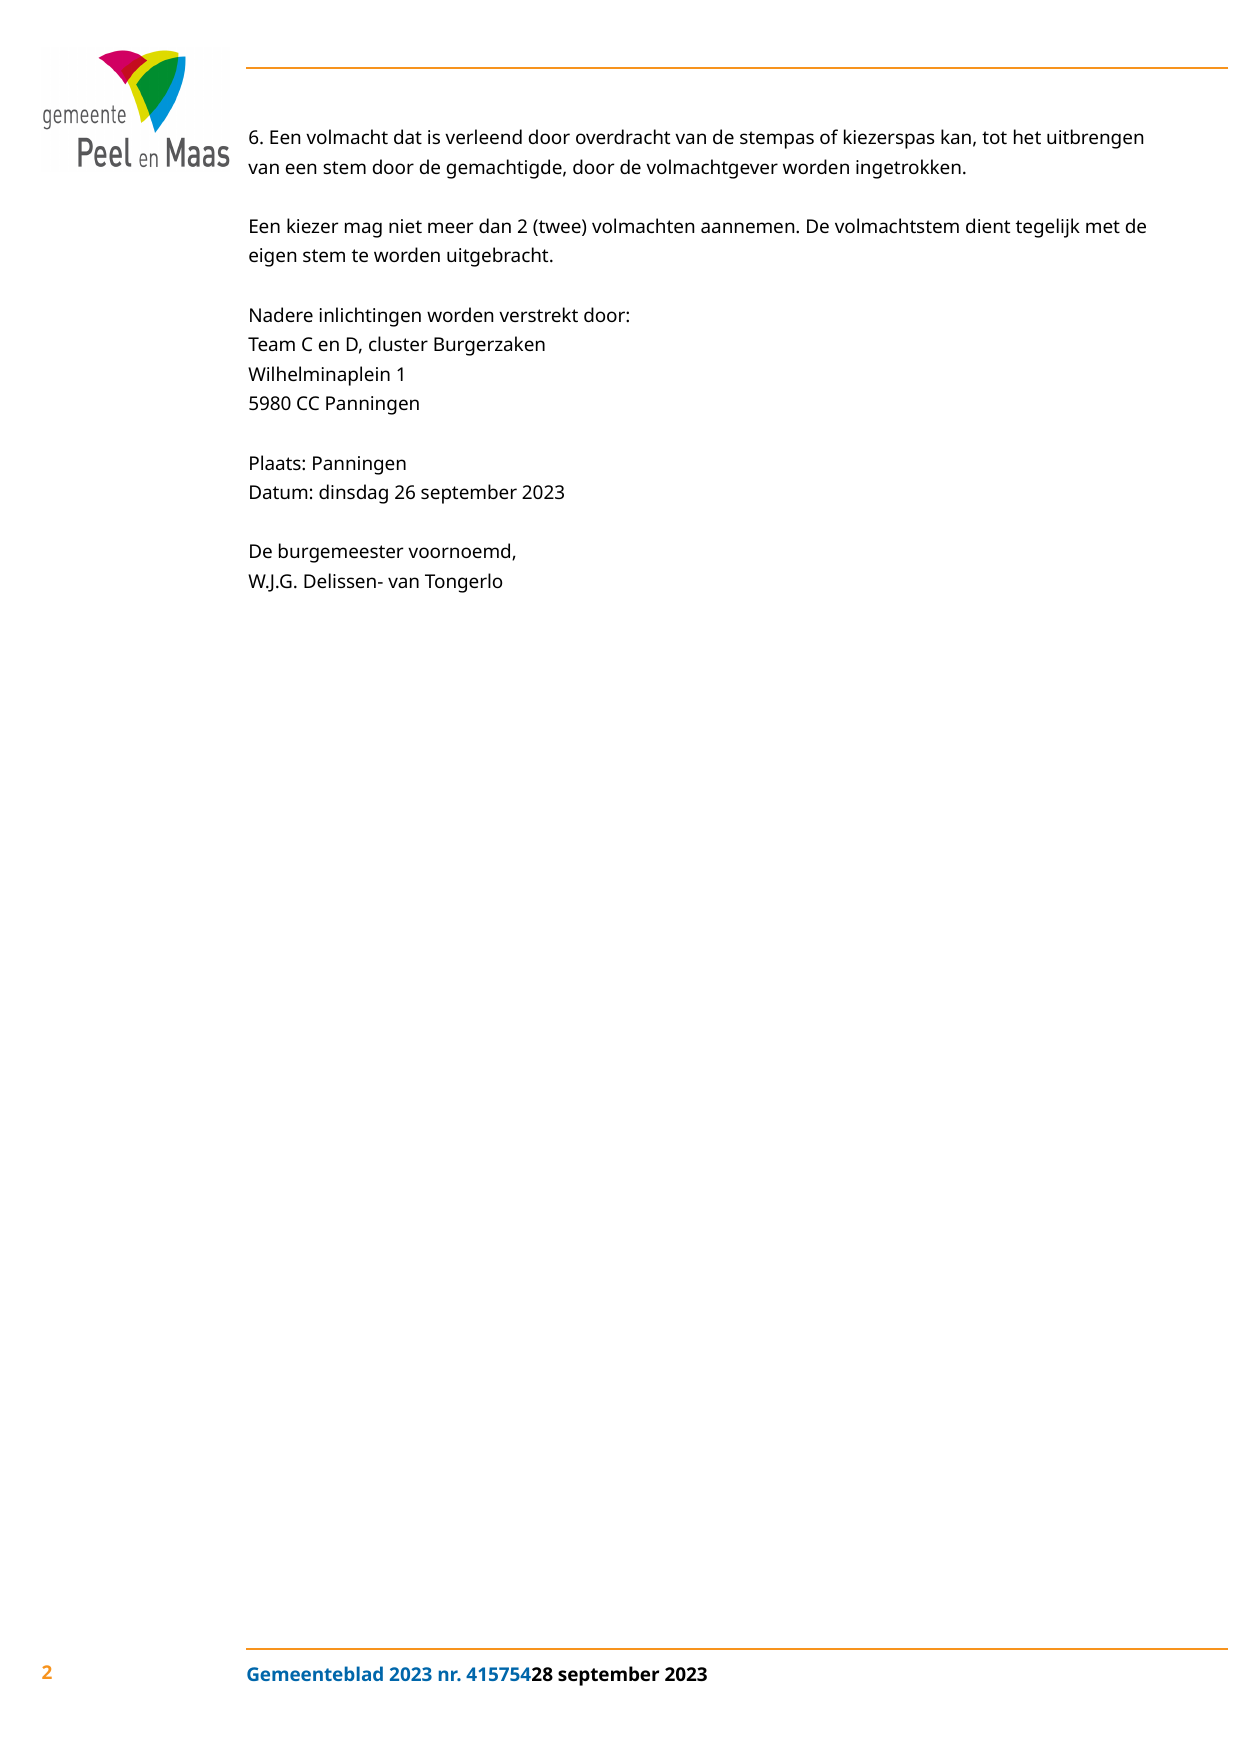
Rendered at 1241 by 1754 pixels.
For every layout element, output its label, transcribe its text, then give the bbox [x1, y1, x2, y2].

text W.J.G. Delissen- van Tongerlo [248, 568, 1152, 594]
text 6. Een volmacht dat is verleend door overdracht van de stempas of kiezerspas kan, tot het uitbrengen van een stem door de gemachtigde, door de volmachtgever worden ingetrokken. [248, 124, 1152, 180]
text Datum: dinsdag 26 september 2023 [248, 479, 1152, 505]
text De burgemeester voornoemd, [248, 538, 1152, 564]
text Team C en D, cluster Burgerzaken [248, 331, 1152, 357]
text Wilhelminaplein 1 [248, 361, 1152, 387]
text Plaats: Panningen [248, 450, 1152, 476]
text Nadere inlichtingen worden verstrekt door: [248, 302, 1152, 328]
picture [41, 47, 231, 172]
text 5980 CC Panningen [248, 391, 1152, 416]
text Een kiezer mag niet meer dan 2 (twee) volmachten aannemen. De volmachtstem dient tegelijk met de eigen stem te worden uitgebracht. [248, 213, 1152, 268]
